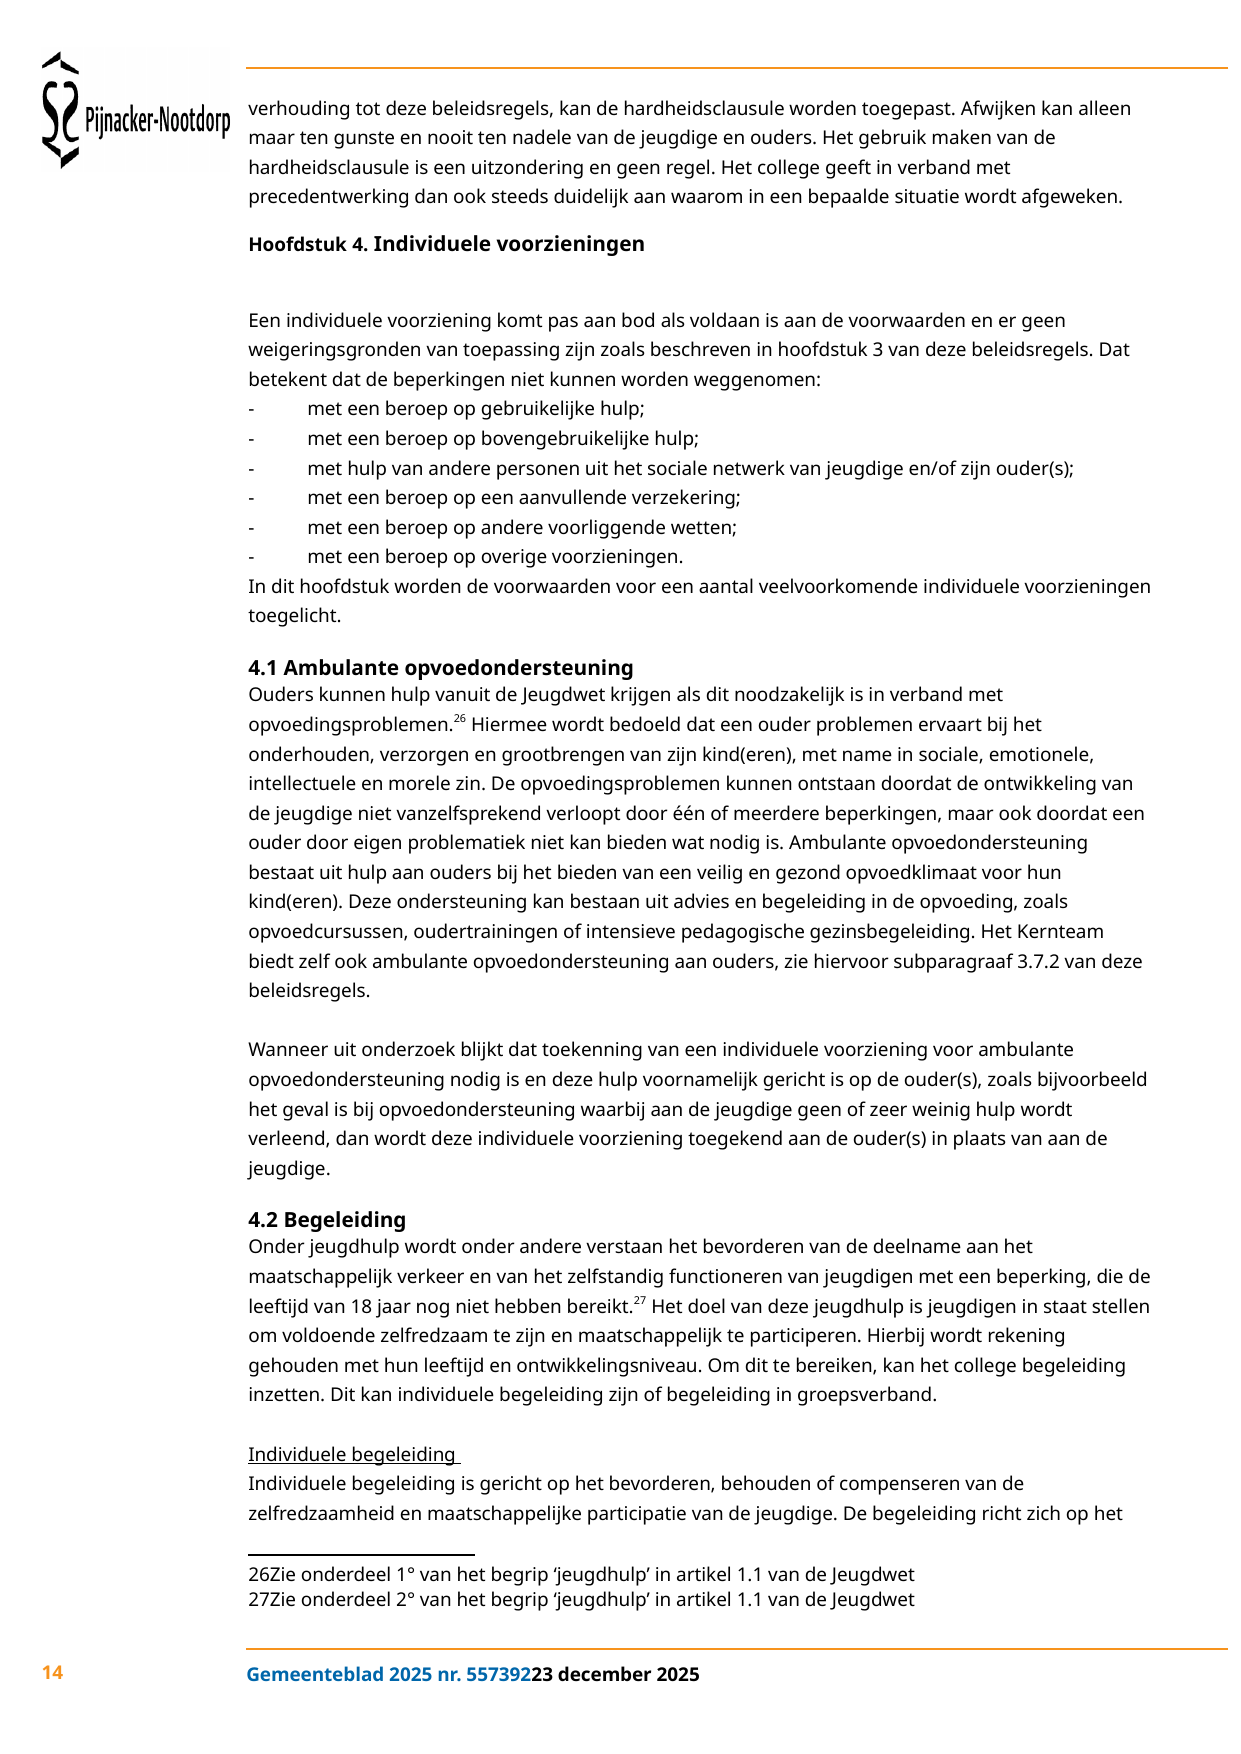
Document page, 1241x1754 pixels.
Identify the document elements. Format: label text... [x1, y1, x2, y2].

text Ouders kunnen hulp vanuit de Jeugdwet krijgen als dit noodzakelijk is in verband met opvoedingsproblemen. Hiermee wordt bedoeld dat een ouder problemen ervaart bij het onderhouden, verzorgen en grootbrengen van zijn kind(eren), met name in sociale, emotionele, intellectuele en morele zin. De opvoedingsproblemen kunnen ontstaan doordat de ontwikkeling van de jeugdige niet vanzelfsprekend verloopt door één of meerdere beperkingen, maar ook doordat een ouder door eigen problematiek niet kan bieden wat nodig is. Ambulante opvoedondersteuning bestaat uit hulp aan ouders bij het bieden van een veilig en gezond opvoedklimaat voor hun kind(eren). Deze ondersteuning kan bestaan uit advies en begeleiding in de opvoeding, zoals opvoedcursussen, oudertrainingen of intensieve pedagogische gezinsbegeleiding. Het Kernteam biedt zelf ook ambulante opvoedondersteuning aan ouders, zie hiervoor subparagraaf 3.7.2 van deze beleidsregels. [248, 682, 1152, 1003]
text 4.2 Begeleiding [248, 1205, 1152, 1234]
text Individuele begeleiding is gericht op het bevorderen, behouden of compenseren van de zelfredzaamheid en maatschappelijke participatie van de jeugdige. De begeleiding richt zich op het [248, 1470, 1152, 1526]
text Een individuele voorziening komt pas aan bod als voldaan is aan de voorwaarden en er geen weigeringsgronden van toepassing zijn zoals beschreven in hoofdstuk 3 van deze beleidsregels. Dat betekent dat de beperkingen niet kunnen worden weggenomen: [248, 307, 1152, 392]
picture [41, 47, 231, 172]
text In dit hoofdstuk worden de voorwaarden voor een aantal veelvoorkomende individuele voorzieningen toegelicht. [248, 573, 1152, 628]
list met hulp van andere personen uit het sociale netwerk van jeugdige en/of zijn ouder(s); [248, 455, 1152, 481]
text Zie onderdeel 1° van het begrip ‘jeugdhulp’ in artikel 1.1 van de Jeugdwet [248, 1561, 1152, 1586]
list met een beroep op gebruikelijke hulp; [248, 396, 1152, 421]
list met een beroep op bovengebruikelijke hulp; [248, 425, 1152, 451]
text Onder jeugdhulp wordt onder andere verstaan het bevorderen van de deelname aan het maatschappelijk verkeer en van het zelfstandig functioneren van jeugdigen met een beperking, die de leeftijd van 18 jaar nog niet hebben bereikt. Het doel van deze jeugdhulp is jeugdigen in staat stellen om voldoende zelfredzaam te zijn en maatschappelijk te participeren. Hierbij wordt rekening gehouden met hun leeftijd en ontwikkelingsniveau. Om dit te bereiken, kan het college begeleiding inzetten. Dit kan individuele begeleiding zijn of begeleiding in groepsverband. [248, 1234, 1152, 1407]
list met een beroep op andere voorliggende wetten; [248, 514, 1152, 540]
text verhouding tot deze beleidsregels, kan de hardheidsclausule worden toegepast. Afwijken kan alleen maar ten gunste en nooit ten nadele van de jeugdige en ouders. Het gebruik maken van de hardheidsclausule is een uitzondering en geen regel. Het college geeft in verband met precedentwerking dan ook steeds duidelijk aan waarom in een bepaalde situatie wordt afgeweken. [248, 95, 1152, 209]
list met een beroep op een aanvullende verzekering; [248, 484, 1152, 510]
text Wanneer uit onderzoek blijkt dat toekenning van een individuele voorziening voor ambulante opvoedondersteuning nodig is en deze hulp voornamelijk gericht is op de ouder(s), zoals bijvoorbeeld het geval is bij opvoedondersteuning waarbij aan de jeugdige geen of zeer weinig hulp wordt verleend, dan wordt deze individuele voorziening toegekend aan de ouder(s) in plaats van aan de jeugdige. [248, 1037, 1152, 1181]
text 4.1 Ambulante opvoedondersteuning [248, 653, 1152, 682]
list met een beroep op overige voorzieningen. [248, 543, 1152, 569]
text Zie onderdeel 2° van het begrip ‘jeugdhulp’ in artikel 1.1 van de Jeugdwet [248, 1586, 1152, 1612]
text Individuele begeleiding [248, 1441, 1152, 1467]
text Hoofdstuk 4. Individuele voorzieningen [248, 229, 1152, 258]
